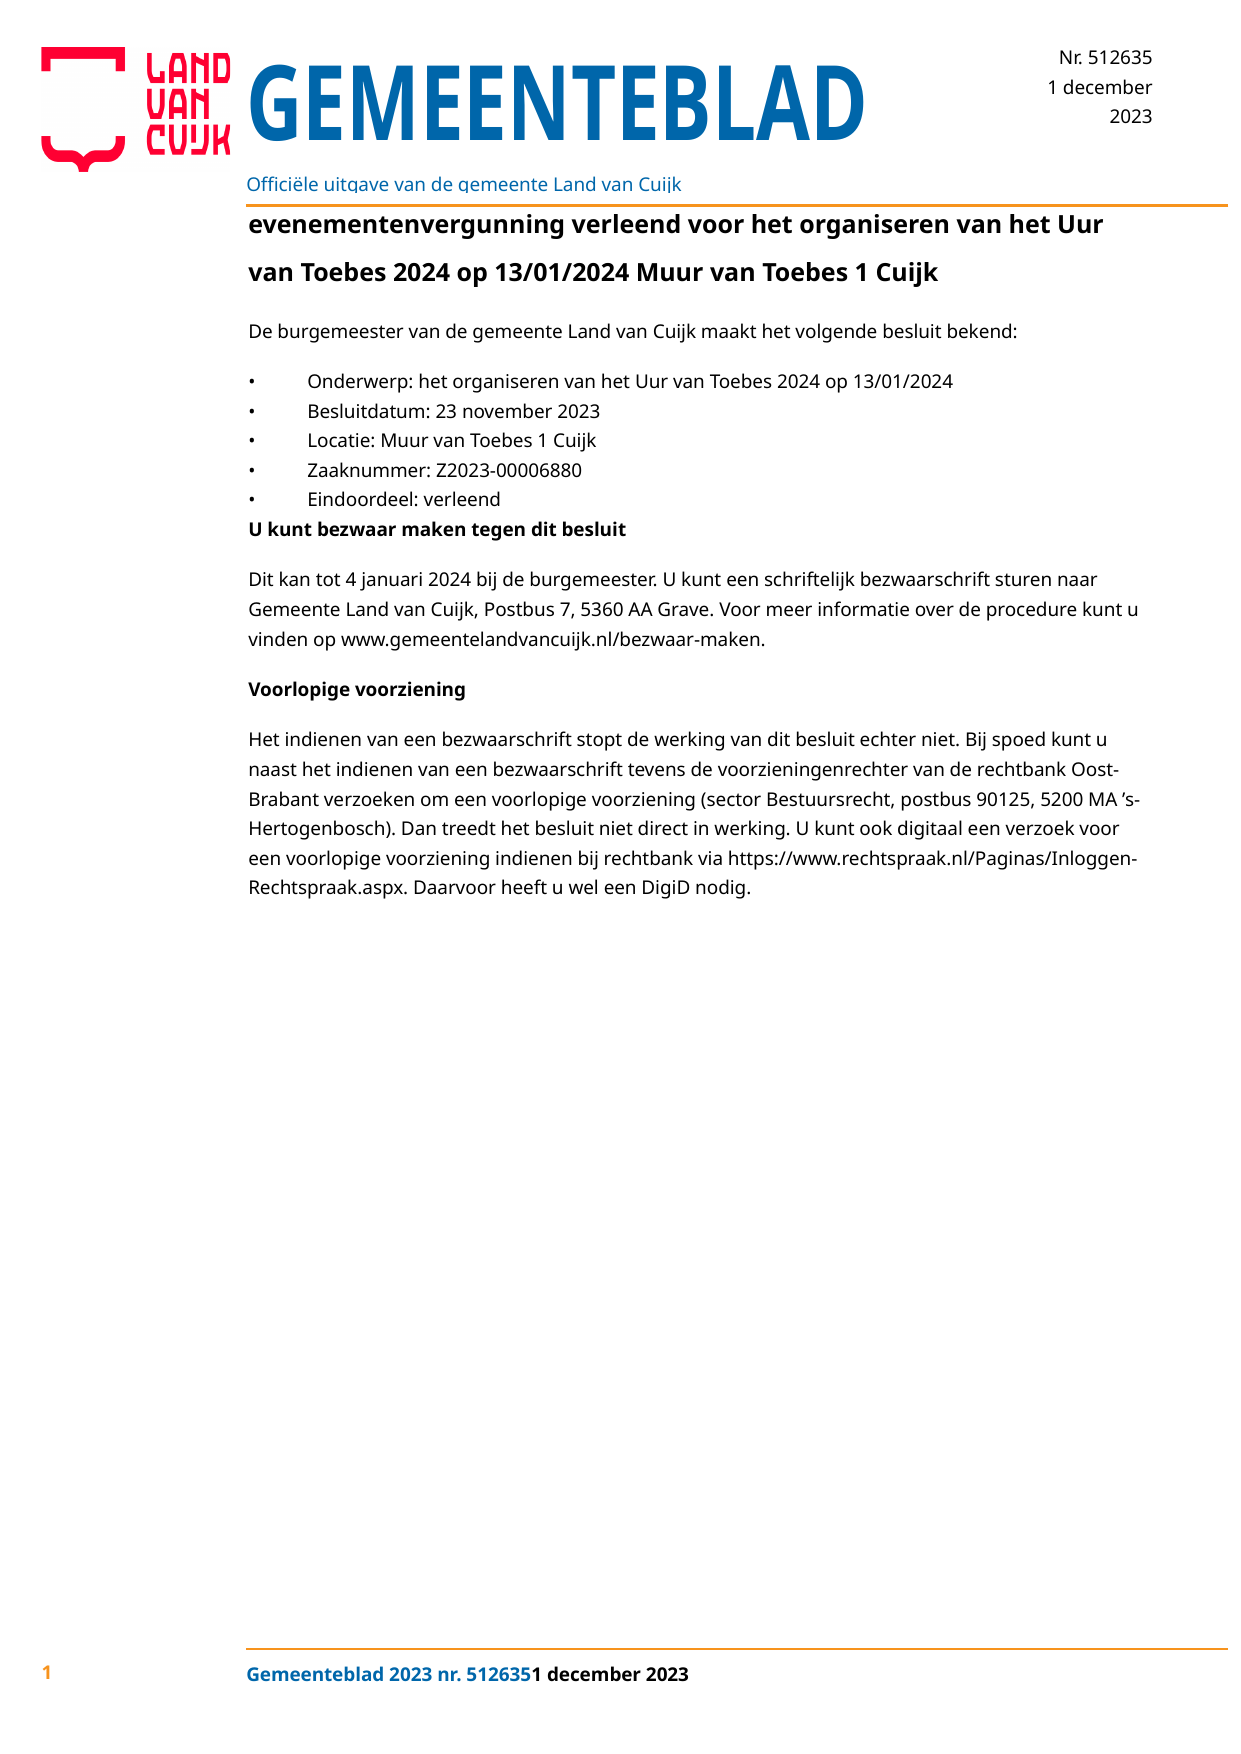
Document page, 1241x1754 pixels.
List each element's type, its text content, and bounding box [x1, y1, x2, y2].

text U kunt bezwaar maken tegen dit besluit [248, 516, 1152, 542]
text Het indienen van een bezwaarschrift stopt de werking van dit besluit echter niet. Bij spoed kunt u naast het indienen van een bezwaarschrift tevens de voorzieningenrechter van de rechtbank Oost-Brabant verzoeken om een voorlopige voorziening (sector Bestuursrecht, postbus 90125, 5200 MA ’s-Hertogenbosch). Dan treedt het besluit niet direct in werking. U kunt ook digitaal een verzoek voor een voorlopige voorziening indienen bij rechtbank via https://www.rechtspraak.nl/Paginas/Inloggen-Rechtspraak.aspx. Daarvoor heeft u wel een DigiD nodig. [248, 727, 1152, 900]
list Eindoordeel: verleend [248, 487, 1152, 512]
list Onderwerp: het organiseren van het Uur van Toebes 2024 op 13/01/2024 [248, 368, 1152, 394]
list Besluitdatum: 23 november 2023 [248, 398, 1152, 424]
text evenementenvergunning verleend voor het organiseren van het Uur van Toebes 2024 op 13/01/2024 Muur van Toebes 1 Cuijk [248, 207, 1152, 288]
list Zaaknummer: Z2023-00006880 [248, 457, 1152, 483]
picture [41, 47, 231, 172]
text Dit kan tot 4 januari 2024 bij de burgemeester. U kunt een schriftelijk bezwaarschrift sturen naar Gemeente Land van Cuijk, Postbus 7, 5360 AA Grave. Voor meer informatie over de procedure kunt u vinden op www.gemeentelandvancuijk.nl/bezwaar-maken. [248, 567, 1152, 652]
text De burgemeester van de gemeente Land van Cuijk maakt het volgende besluit bekend: [248, 318, 1152, 344]
text Voorlopige voorziening [248, 676, 1152, 702]
list Locatie: Muur van Toebes 1 Cuijk [248, 427, 1152, 453]
